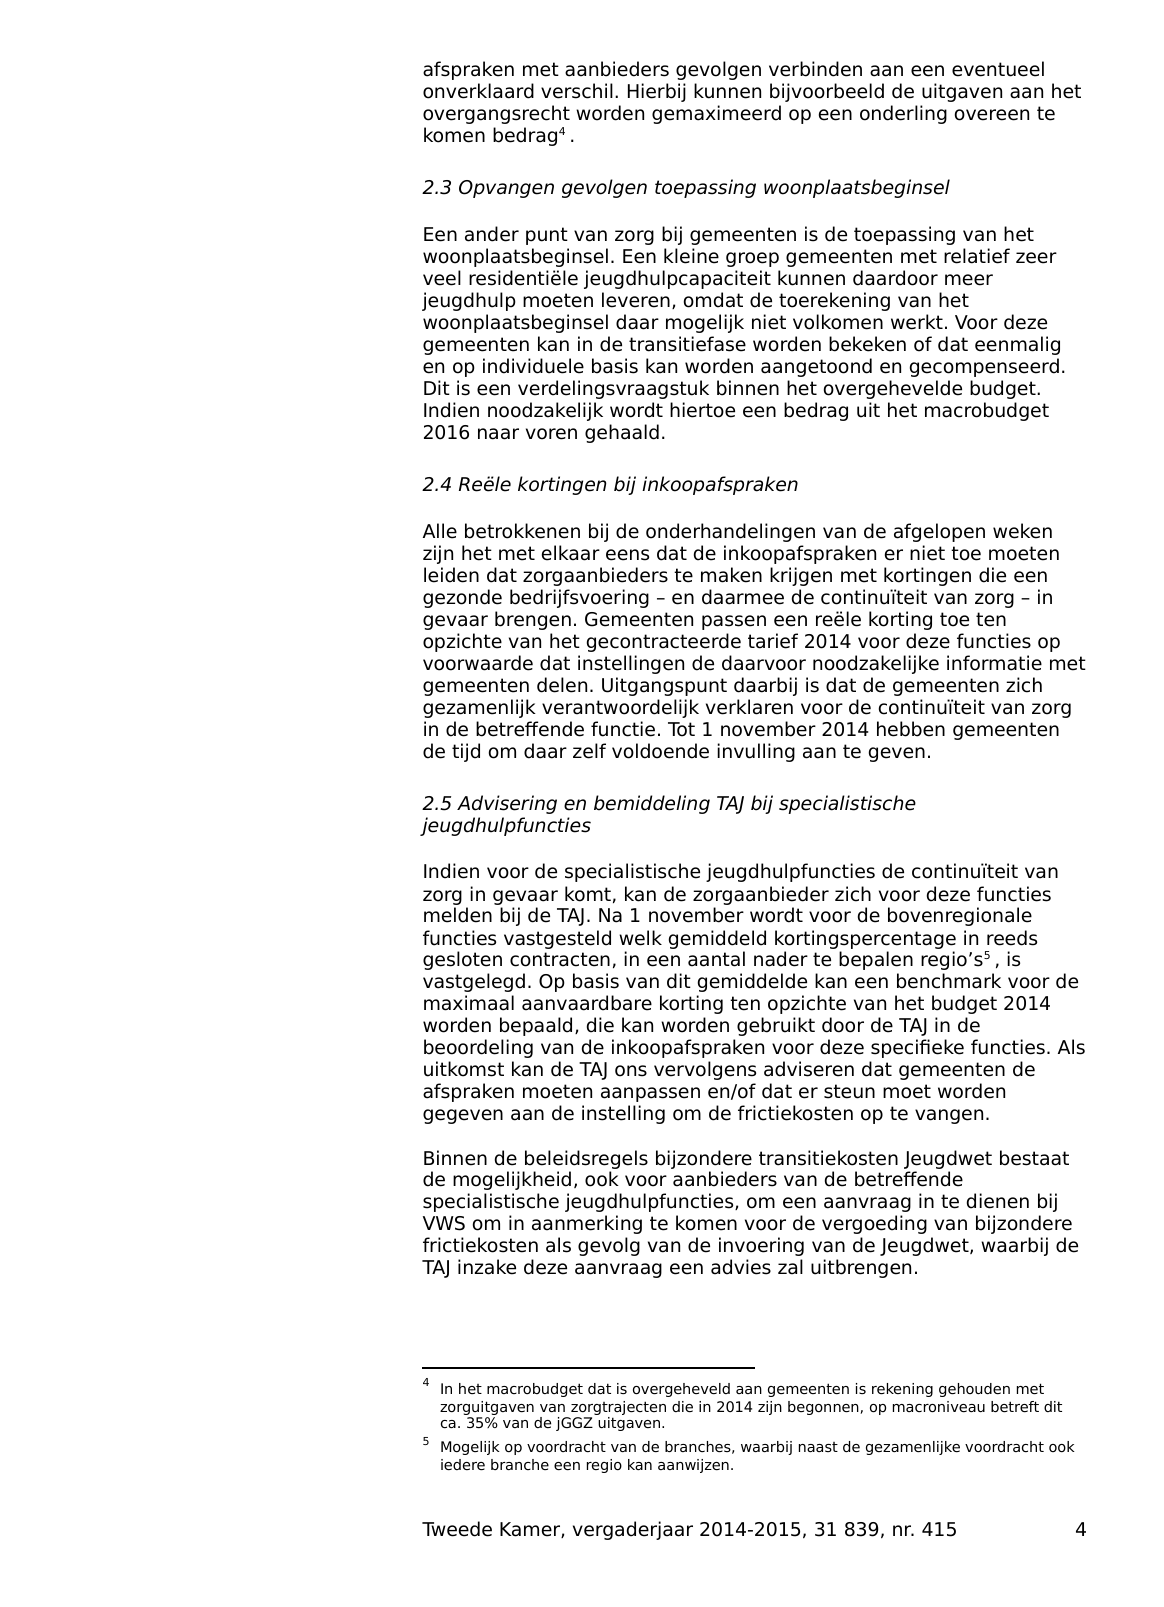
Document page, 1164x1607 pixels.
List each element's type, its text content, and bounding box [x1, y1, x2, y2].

subtitle 2.3 Opvangen gevolgen toepassing woonplaatsbeginsel [422, 177, 1087, 199]
subtitle 2.5 Advisering en bemiddeling TAJ bij specialistische jeugdhulpfuncties [422, 792, 1087, 836]
text Een ander punt van zorg bij gemeenten is de toepassing van het woonplaatsbeginsel. Een kleine groep gemeenten met relatief zeer veel residentiële jeugdhulpcapaciteit kunnen daardoor meer jeugdhulp moeten leveren, omdat de toerekening van het woonplaatsbeginsel daar mogelijk niet volkomen werkt. Voor deze gemeenten kan in de transitiefase worden bekeken of dat eenmalig en op individuele basis kan worden aangetoond en gecompenseerd. Dit is een verdelingsvraagstuk binnen het overgehevelde budget. Indien noodzakelijk wordt hiertoe een bedrag uit het macrobudget 2016 naar voren gehaald. [422, 224, 1087, 444]
text In het macrobudget dat is overgeheveld aan gemeenten is rekening gehouden met zorguitgaven van zorgtrajecten die in 2014 zijn begonnen, op macroniveau betreft dit ca. 35% van de jGGZ uitgaven. [422, 1377, 1087, 1432]
text Alle betrokkenen bij de onderhandelingen van de afgelopen weken zijn het met elkaar eens dat de inkoopafspraken er niet toe moeten leiden dat zorgaanbieders te maken krijgen met kortingen die een gezonde bedrijfsvoering – en daarmee de continuïteit van zorg – in gevaar brengen. Gemeenten passen een reële korting toe ten opzichte van het gecontracteerde tarief 2014 voor deze functies op voorwaarde dat instellingen de daarvoor noodzakelijke informatie met gemeenten delen. Uitgangspunt daarbij is dat de gemeenten zich gezamenlijk verantwoordelijk verklaren voor de continuïteit van zorg in de betreffende functie. Tot 1 november 2014 hebben gemeenten de tijd om daar zelf voldoende invulling aan te geven. [422, 521, 1087, 762]
text afspraken met aanbieders gevolgen verbinden aan een eventueel onverklaard verschil. Hierbij kunnen bijvoorbeeld de uitgaven aan het overgangsrecht worden gemaximeerd op een onderling overeen te komen bedrag. [422, 59, 1087, 147]
subtitle 2.4 Reële kortingen bij inkoopafspraken [422, 474, 1087, 496]
text Mogelijk op voordracht van de branches, waarbij naast de gezamenlijke voordracht ook iedere branche een regio kan aanwijzen. [422, 1435, 1087, 1474]
text Indien voor de specialistische jeugdhulpfuncties de continuïteit van zorg in gevaar komt, kan de zorgaanbieder zich voor deze functies melden bij de TAJ. Na 1 november wordt voor de bovenregionale functies vastgesteld welk gemiddeld kortingspercentage in reeds gesloten contracten, in een aantal nader te bepalen regio’s, is vastgelegd. Op basis van dit gemiddelde kan een benchmark voor de maximaal aanvaardbare korting ten opzichte van het budget 2014 worden bepaald, die kan worden gebruikt door de TAJ in de beoordeling van de inkoopafspraken voor deze specifieke functies. Als uitkomst kan de TAJ ons vervolgens adviseren dat gemeenten de afspraken moeten aanpassen en/of dat er steun moet worden gegeven aan de instelling om de frictiekosten op te vangen. [422, 861, 1087, 1125]
text Binnen de beleidsregels bijzondere transitiekosten Jeugdwet bestaat de mogelijkheid, ook voor aanbieders van de betreffende specialistische jeugdhulpfuncties, om een aanvraag in te dienen bij VWS om in aanmerking te komen voor de vergoeding van bijzondere frictiekosten als gevolg van de invoering van de Jeugdwet, waarbij de TAJ inzake deze aanvraag een advies zal uitbrengen. [422, 1147, 1087, 1279]
